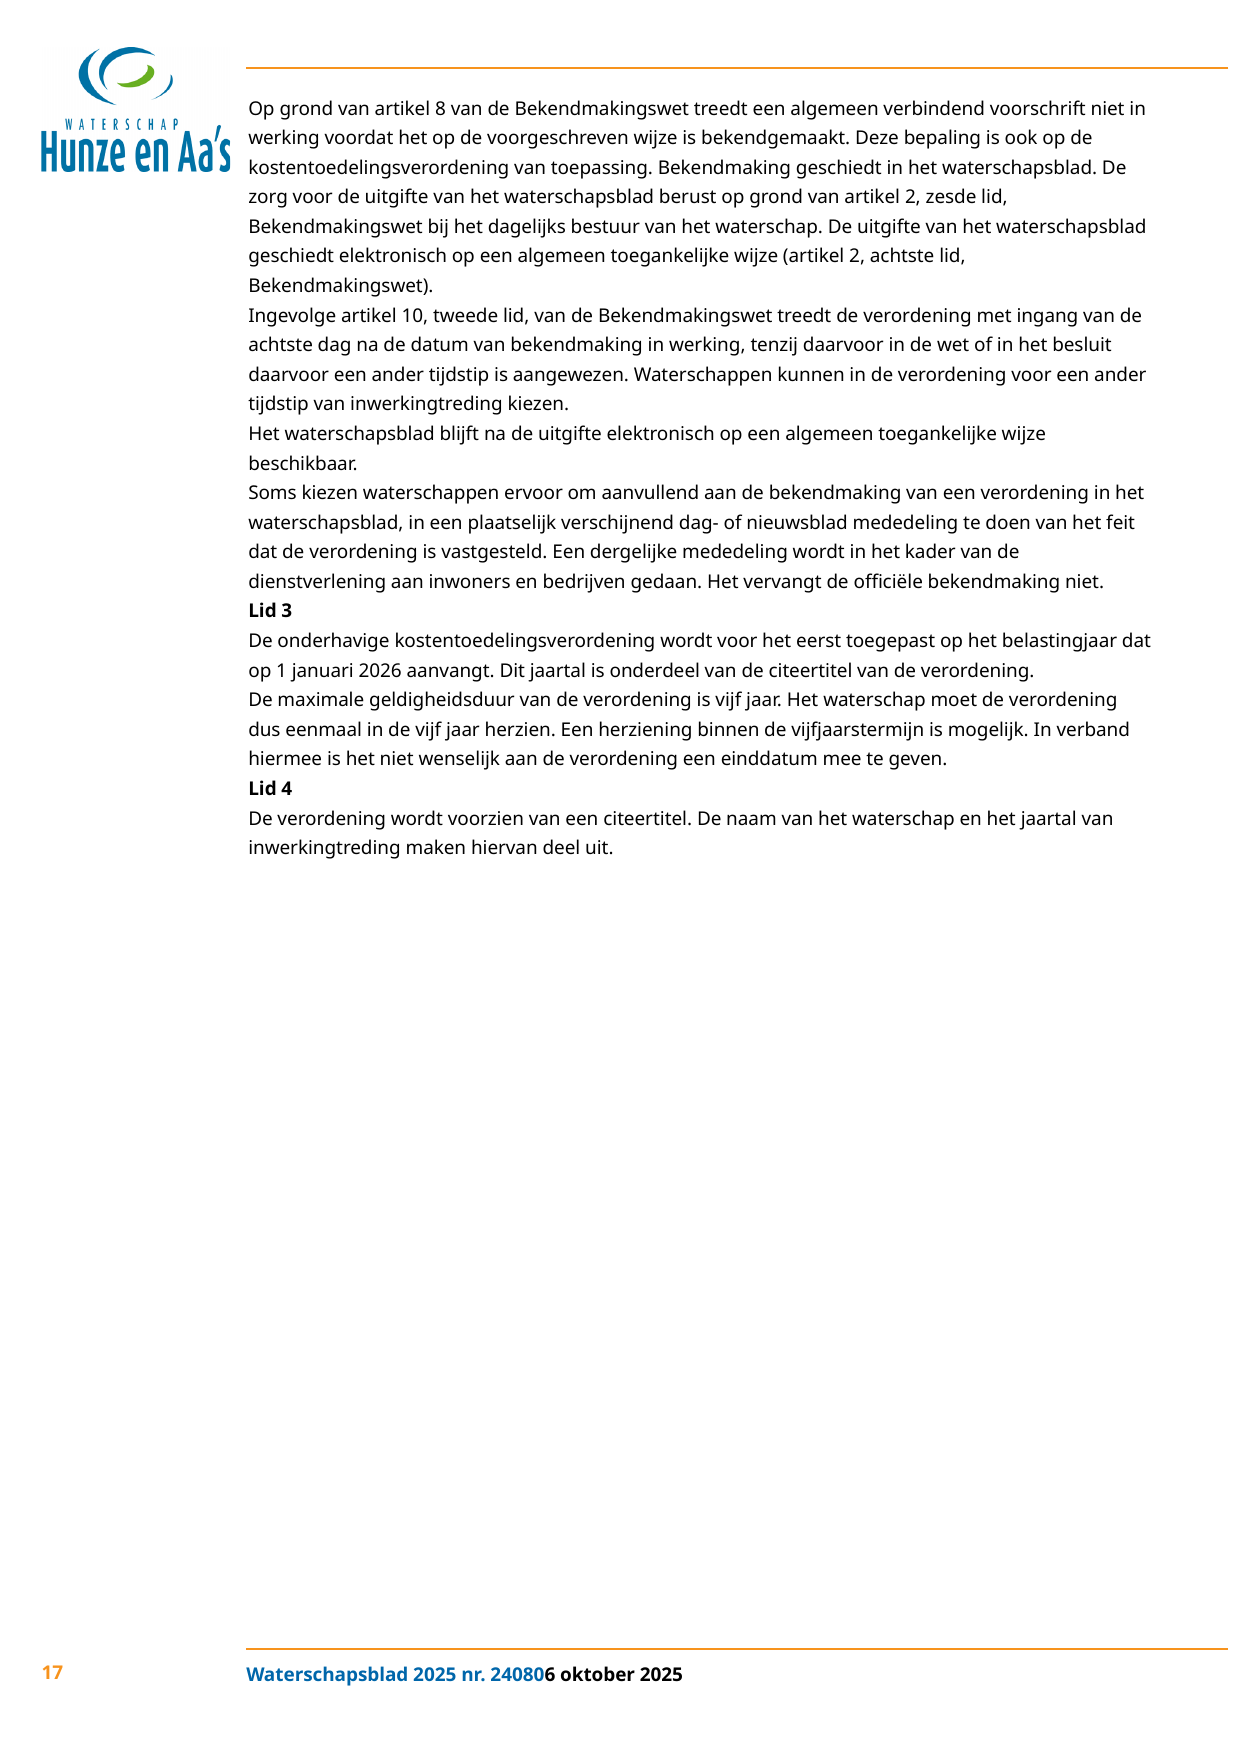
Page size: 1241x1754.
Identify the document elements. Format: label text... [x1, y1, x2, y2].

text De onderhavige kostentoedelingsverordening wordt voor het eerst toegepast op het belastingjaar dat op 1 januari 2026 aanvangt. Dit jaartal is onderdeel van de citeertitel van de verordening. [248, 627, 1152, 683]
text De verordening wordt voorzien van een citeertitel. De naam van het waterschap en het jaartal van inwerkingtreding maken hiervan deel uit. [248, 805, 1152, 860]
text Ingevolge artikel 10, tweede lid, van de Bekendmakingswet treedt de verordening met ingang van de achtste dag na de datum van bekendmaking in werking, tenzij daarvoor in de wet of in het besluit daarvoor een ander tijdstip is aangewezen. Waterschappen kunnen in de verordening voor een ander tijdstip van inwerkingtreding kiezen. [248, 302, 1152, 416]
text Lid 3 [248, 598, 1152, 623]
picture [226, 145, 231, 156]
picture [183, 163, 191, 172]
text Lid 4 [248, 775, 1152, 801]
text Op grond van artikel 8 van de Bekendmakingswet treedt een algemeen verbindend voorschrift niet in werking voordat het op de voorgeschreven wijze is bekendgemaakt. Deze bepaling is ook op de kostentoedelingsverordening van toepassing. Bekendmaking geschiedt in het waterschapsblad. De zorg voor de uitgifte van het waterschapsblad berust op grond van artikel 2, zesde lid, Bekendmakingswet bij het dagelijks bestuur van het waterschap. De uitgifte van het waterschapsblad geschiedt elektronisch op een algemeen toegankelijke wijze (artikel 2, achtste lid, Bekendmakingswet). [248, 95, 1152, 298]
picture [41, 47, 231, 172]
text Het waterschapsblad blijft na de uitgifte elektronisch op een algemeen toegankelijke wijze beschikbaar. [248, 420, 1152, 476]
picture [47, 154, 51, 172]
text Soms kiezen waterschappen ervoor om aanvullend aan de bekendmaking van een verordening in het waterschapsblad, in een plaatselijk verschijnend dag- of nieuwsblad mededeling te doen van het feit dat de verordening is vastgesteld. Een dergelijke mededeling wordt in het kader van de dienstverlening aan inwoners en bedrijven gedaan. Het vervangt de officiële bekendmaking niet. [248, 479, 1152, 594]
text De maximale geldigheidsduur van de verordening is vijf jaar. Het waterschap moet de verordening dus eenmaal in de vijf jaar herzien. Een herziening binnen de vijfjaarstermijn is mogelijk. In verband hiermee is het niet wenselijk aan de verordening een einddatum mee te geven. [248, 686, 1152, 771]
